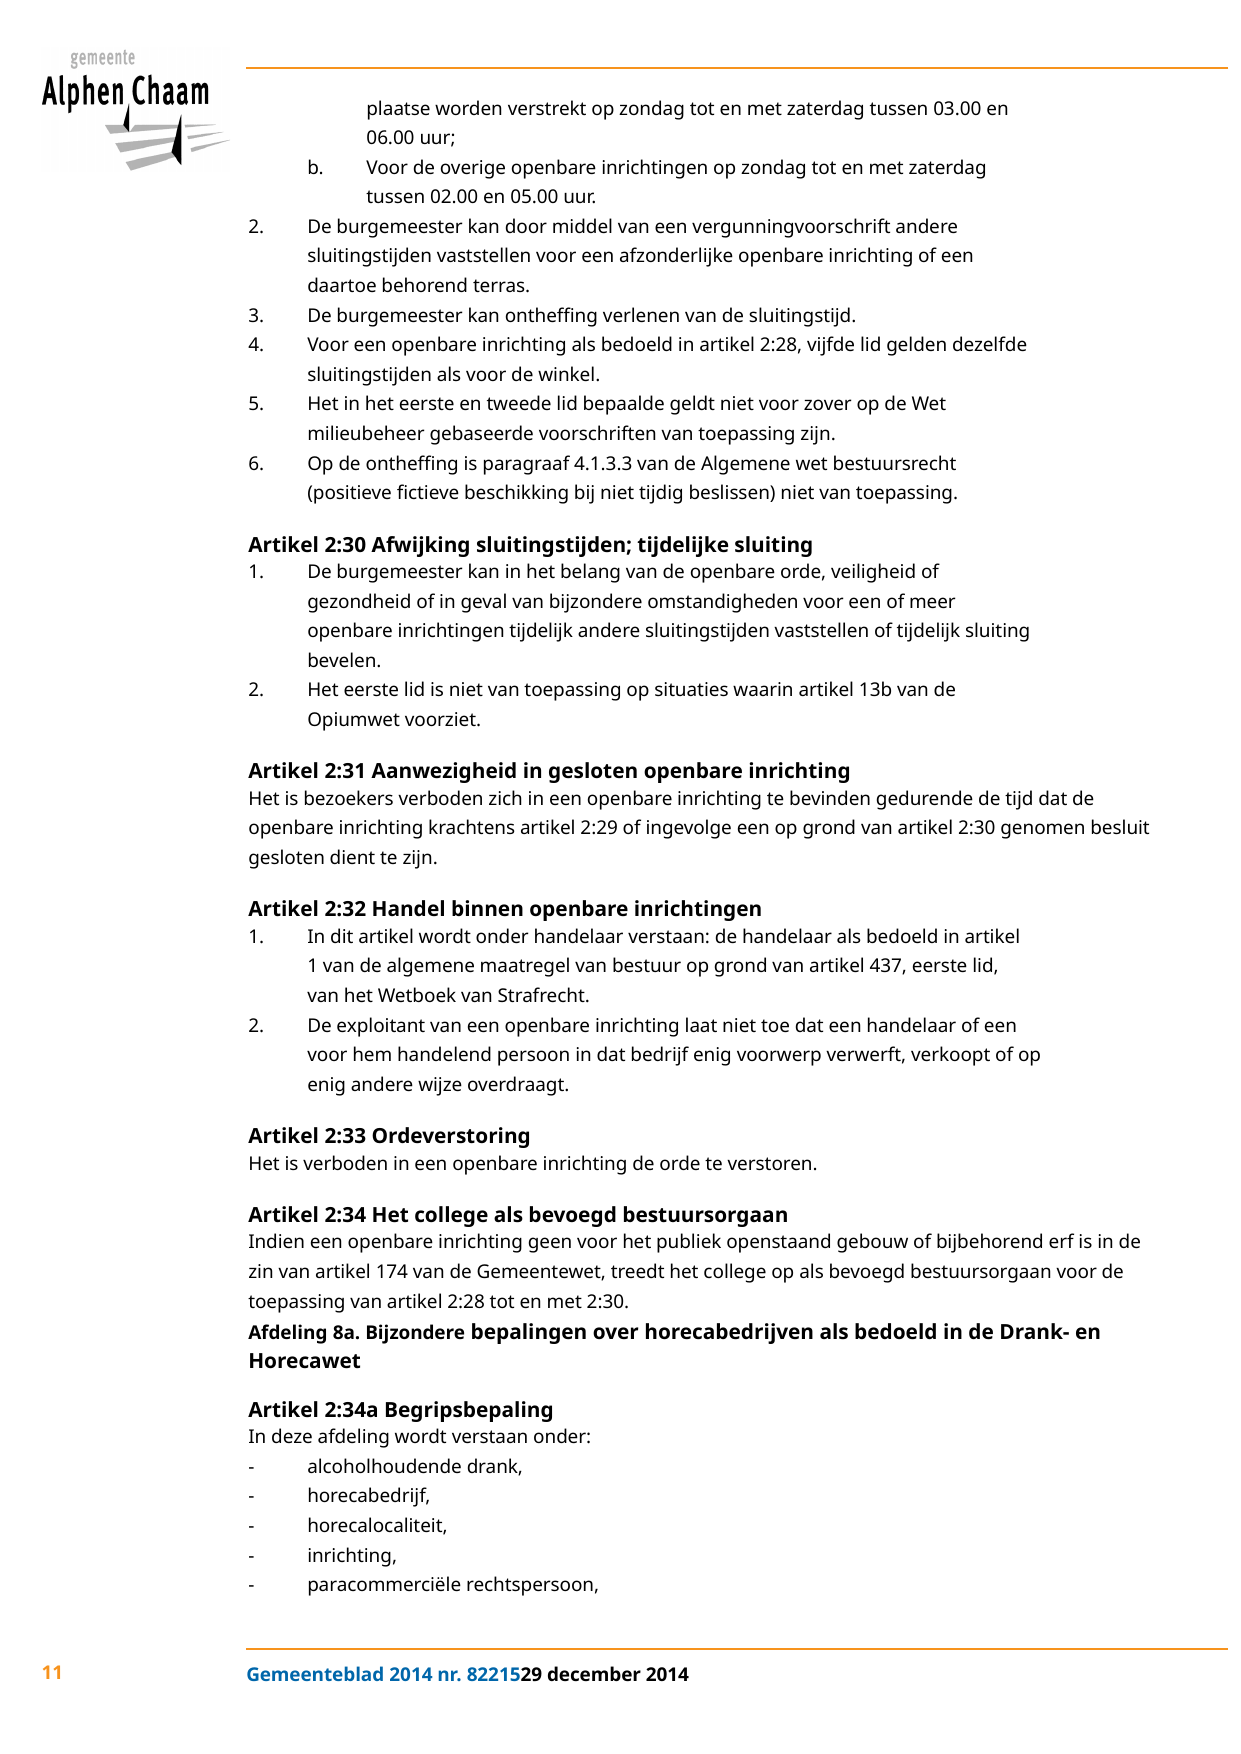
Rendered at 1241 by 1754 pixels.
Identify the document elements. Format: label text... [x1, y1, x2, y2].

list horecalocaliteit, [248, 1512, 1152, 1538]
text Artikel 2:32 Handel binnen openbare inrichtingen [248, 894, 1152, 923]
list inrichting, [248, 1542, 1152, 1568]
text In deze afdeling wordt verstaan onder: [248, 1423, 1152, 1449]
list De burgemeester kan in het belang van de openbare orde, veiligheid of [248, 558, 1152, 584]
list De burgemeester kan ontheffing verlenen van de sluitingstijd. [248, 302, 1152, 328]
text Het is verboden in een openbare inrichting de orde te verstoren. [248, 1150, 1152, 1176]
list openbare inrichtingen tijdelijk andere sluitingstijden vaststellen of tijdelijk sluiting [248, 617, 1152, 643]
list plaatse worden verstrekt op zondag tot en met zaterdag tussen 03.00 en [307, 95, 1152, 121]
list gezondheid of in geval van bijzondere omstandigheden voor een of meer [248, 588, 1152, 613]
list In dit artikel wordt onder handelaar verstaan: de handelaar als bedoeld in artikel [248, 923, 1152, 949]
text Artikel 2:30 Afwijking sluitingstijden; tijdelijke sluiting [248, 530, 1152, 558]
list enig andere wijze overdraagt. [248, 1071, 1152, 1097]
text Indien een openbare inrichting geen voor het publiek openstaand gebouw of bijbehorend erf is in de zin van artikel 174 van de Gemeentewet, treedt het college op als bevoegd bestuursorgaan voor de toepassing van artikel 2:28 tot en met 2:30. [248, 1229, 1152, 1313]
text Artikel 2:33 Ordeverstoring [248, 1121, 1152, 1150]
list van het Wetboek van Strafrecht. [248, 982, 1152, 1008]
list Op de ontheffing is paragraaf 4.1.3.3 van de Algemene wet bestuursrecht [248, 450, 1152, 476]
list daartoe behorend terras. [248, 272, 1152, 298]
list Opiumwet voorziet. [248, 706, 1152, 732]
list sluitingstijden als voor de winkel. [248, 361, 1152, 387]
text Artikel 2:34a Begripsbepaling [248, 1395, 1152, 1423]
list voor hem handelend persoon in dat bedrijf enig voorwerp verwerft, verkoopt of op [248, 1041, 1152, 1067]
text Afdeling 8a. Bijzondere bepalingen over horecabedrijven als bedoeld in de Drank- en Horecawet [248, 1317, 1152, 1374]
list bevelen. [248, 647, 1152, 673]
list tussen 02.00 en 05.00 uur. [307, 183, 1152, 209]
list Voor een openbare inrichting als bedoeld in artikel 2:28, vijfde lid gelden dezelfde [248, 331, 1152, 357]
list Voor de overige openbare inrichtingen op zondag tot en met zaterdag [307, 154, 1152, 180]
picture [41, 47, 231, 172]
text Artikel 2:34 Het college als bevoegd bestuursorgaan [248, 1200, 1152, 1229]
text Artikel 2:31 Aanwezigheid in gesloten openbare inrichting [248, 757, 1152, 785]
list horecabedrijf, [248, 1483, 1152, 1508]
list Het eerste lid is niet van toepassing op situaties waarin artikel 13b van de [248, 677, 1152, 702]
list milieubeheer gebaseerde voorschriften van toepassing zijn. [248, 420, 1152, 446]
list 1 van de algemene maatregel van bestuur op grond van artikel 437, eerste lid, [248, 953, 1152, 978]
list sluitingstijden vaststellen voor een afzonderlijke openbare inrichting of een [248, 243, 1152, 268]
list Het in het eerste en tweede lid bepaalde geldt niet voor zover op de Wet [248, 391, 1152, 416]
list paracommerciële rechtspersoon, [248, 1571, 1152, 1597]
list (positieve fictieve beschikking bij niet tijdig beslissen) niet van toepassing. [248, 479, 1152, 505]
list 06.00 uur; [307, 124, 1152, 150]
text Het is bezoekers verboden zich in een openbare inrichting te bevinden gedurende de tijd dat de openbare inrichting krachtens artikel 2:29 of ingevolge een op grond van artikel 2:30 genomen besluit gesloten dient te zijn. [248, 785, 1152, 870]
list De burgemeester kan door middel van een vergunningvoorschrift andere [248, 213, 1152, 239]
list De exploitant van een openbare inrichting laat niet toe dat een handelaar of een [248, 1012, 1152, 1037]
list alcoholhoudende drank, [248, 1453, 1152, 1479]
